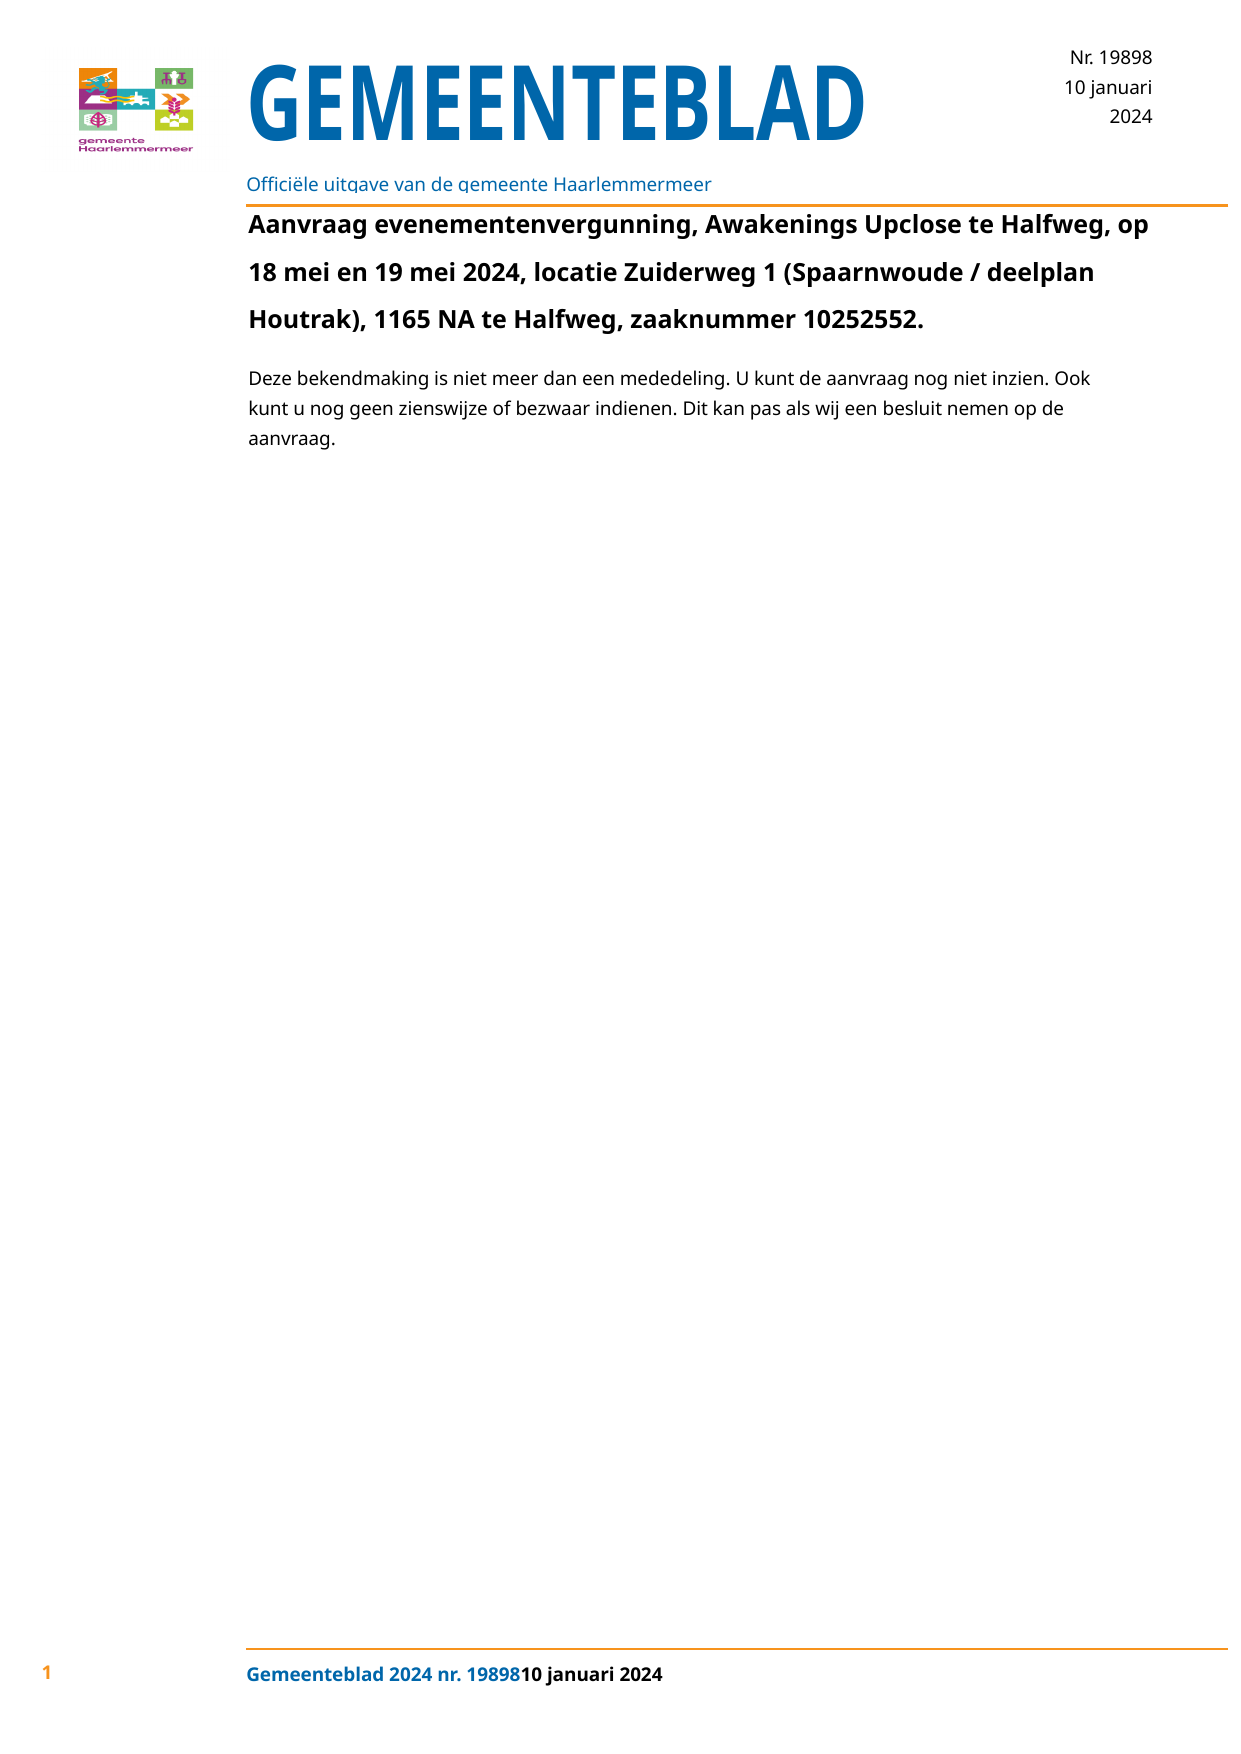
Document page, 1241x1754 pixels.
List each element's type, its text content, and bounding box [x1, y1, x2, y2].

text Deze bekendmaking is niet meer dan een mededeling. U kunt de aanvraag nog niet inzien. Ook kunt u nog geen zienswijze of bezwaar indienen. Dit kan pas als wij een besluit nemen op de aanvraag. [248, 366, 1152, 450]
picture [41, 47, 231, 172]
text Aanvraag evenementenvergunning, Awakenings Upclose te Halfweg, op 18 mei en 19 mei 2024, locatie Zuiderweg 1 (Spaarnwoude / deelplan Houtrak), 1165 NA te Halfweg, zaaknummer 10252552. [248, 207, 1152, 336]
